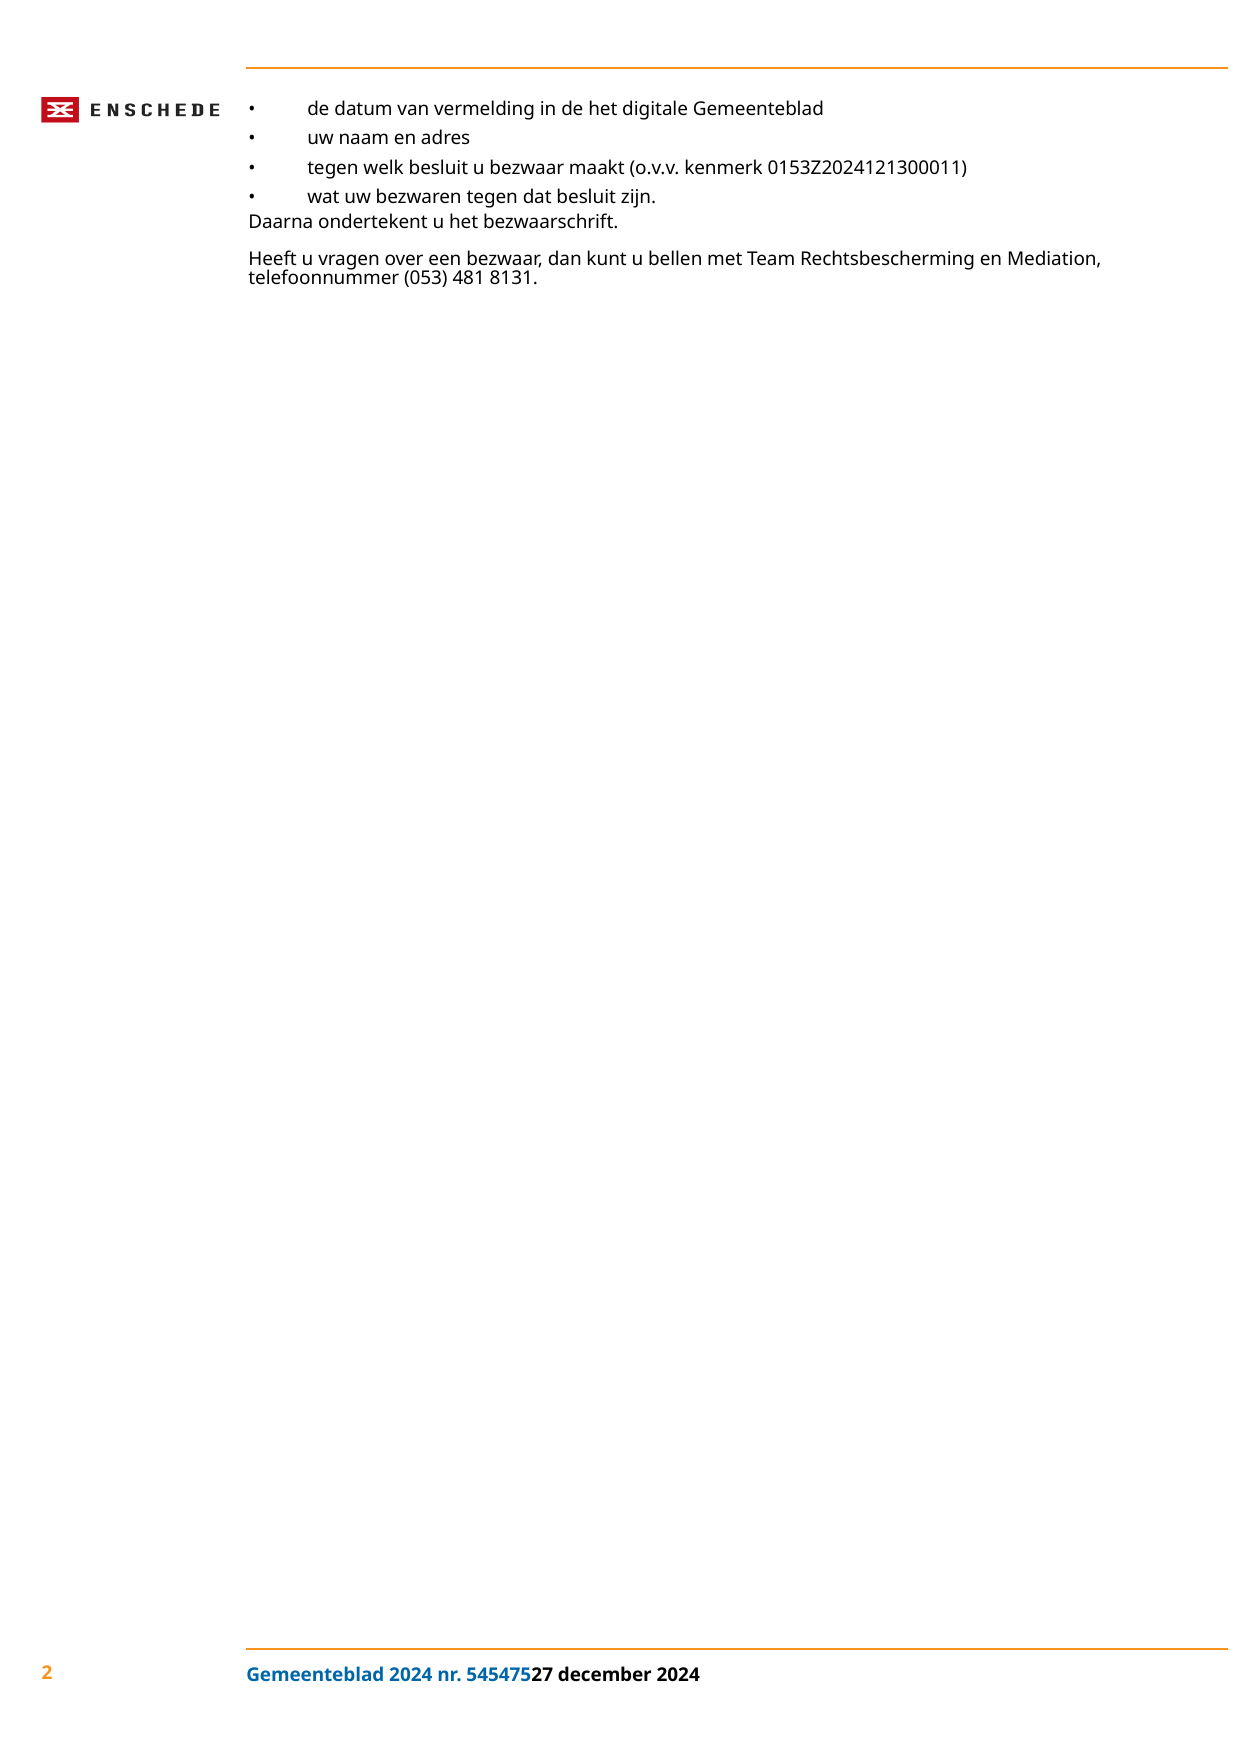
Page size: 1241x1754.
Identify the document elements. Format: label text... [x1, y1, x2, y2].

text Heeft u vragen over een bezwaar, dan kunt u bellen met Team Rechtsbescherming en Mediation, telefoonnummer (053) 481 8131. [248, 250, 1152, 289]
list de datum van vermelding in de het digitale Gemeenteblad [248, 95, 1152, 121]
list uw naam en adres [248, 124, 1152, 150]
list tegen welk besluit u bezwaar maakt (o.v.v. kenmerk 0153Z2024121300011) [248, 154, 1152, 180]
text Daarna ondertekent u het bezwaarschrift. [248, 213, 1152, 232]
picture [41, 47, 231, 172]
list wat uw bezwaren tegen dat besluit zijn. [248, 183, 1152, 209]
